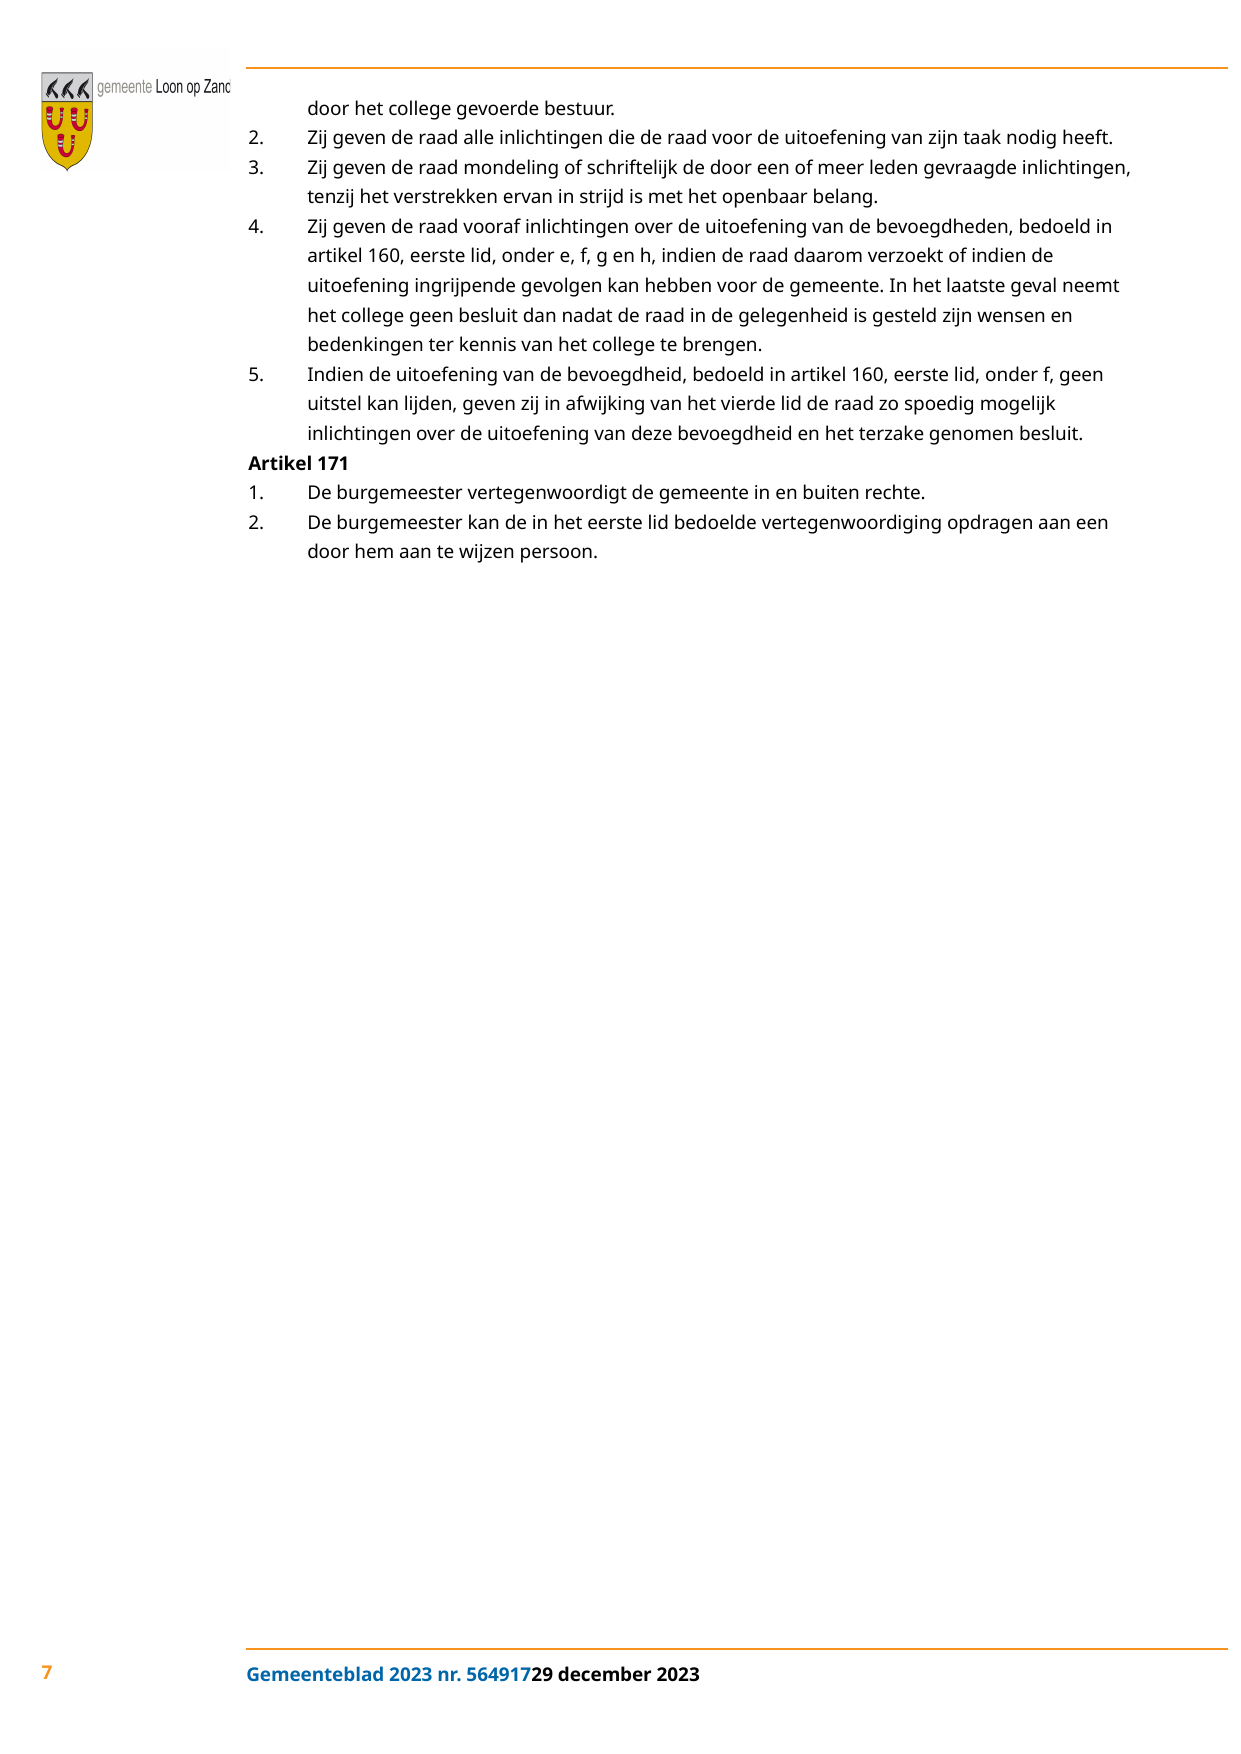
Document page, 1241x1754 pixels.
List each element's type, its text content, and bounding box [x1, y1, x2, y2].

picture [41, 47, 231, 172]
list Zij geven de raad mondeling of schriftelijk de door een of meer leden gevraagde inlichtingen, tenzij het verstrekken ervan in strijd is met het openbaar belang. [248, 154, 1152, 209]
list De burgemeester vertegenwoordigt de gemeente in en buiten rechte. [248, 479, 1152, 505]
list Zij geven de raad vooraf inlichtingen over de uitoefening van de bevoegdheden, bedoeld in artikel 160, eerste lid, onder e, f, g en h, indien de raad daarom verzoekt of indien de uitoefening ingrijpende gevolgen kan hebben voor de gemeente. In het laatste geval neemt het college geen besluit dan nadat de raad in de gelegenheid is gesteld zijn wensen en bedenkingen ter kennis van het college te brengen. [248, 213, 1152, 357]
list Indien de uitoefening van de bevoegdheid, bedoeld in artikel 160, eerste lid, onder f, geen uitstel kan lijden, geven zij in afwijking van het vierde lid de raad zo spoedig mogelijk inlichtingen over de uitoefening van deze bevoegdheid en het terzake genomen besluit. [248, 361, 1152, 446]
text Artikel 171 [248, 450, 1152, 476]
list Zij geven de raad alle inlichtingen die de raad voor de uitoefening van zijn taak nodig heeft. [248, 124, 1152, 150]
list door het college gevoerde bestuur. [248, 95, 1152, 121]
list De burgemeester kan de in het eerste lid bedoelde vertegenwoordiging opdragen aan een door hem aan te wijzen persoon. [248, 509, 1152, 564]
